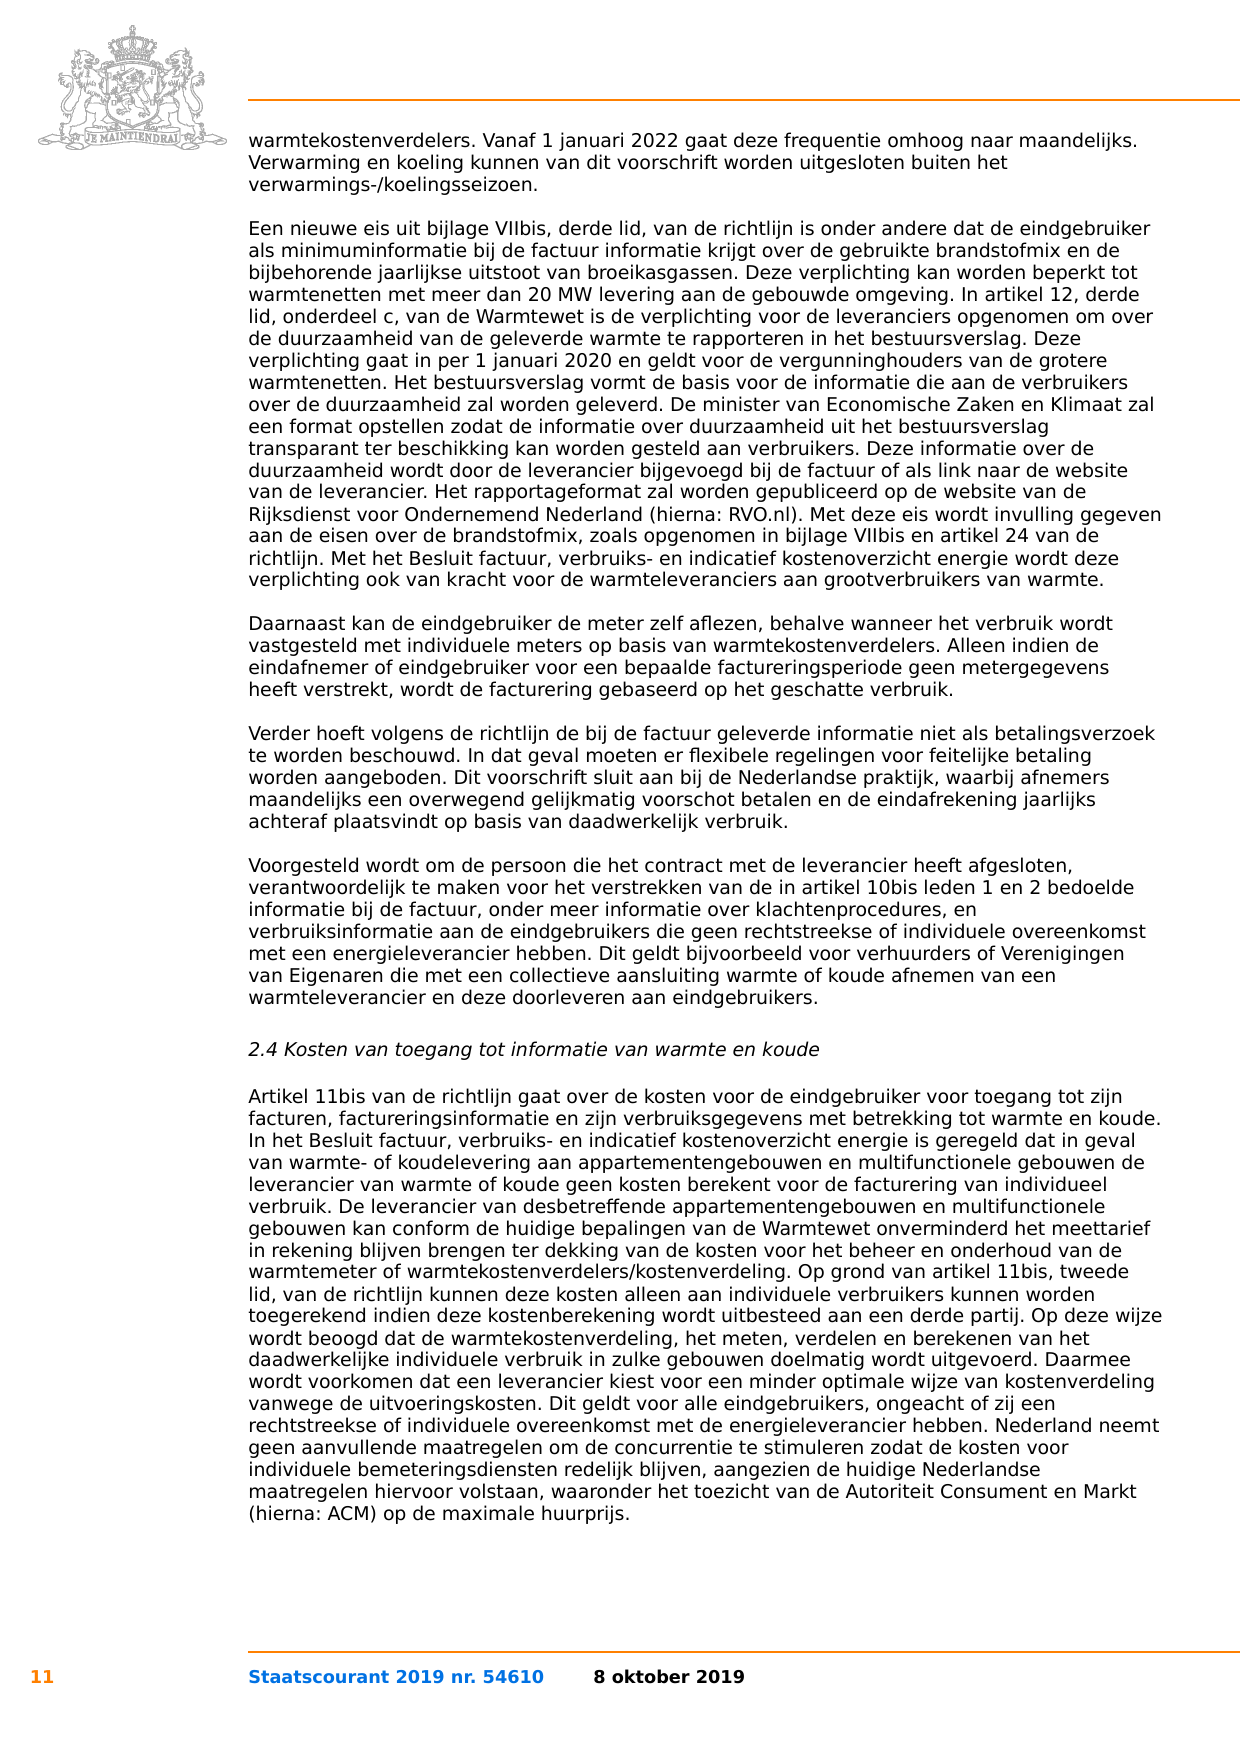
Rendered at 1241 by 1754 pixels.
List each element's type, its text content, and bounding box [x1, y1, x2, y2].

picture [38, 25, 227, 150]
subtitle 2.4 Kosten van toegang tot informatie van warmte en koude [248, 1039, 1163, 1061]
text Verder hoeft volgens de richtlijn de bij de factuur geleverde informatie niet als betalingsverzoek te worden beschouwd. In dat geval moeten er flexibele regelingen voor feitelijke betaling worden aangeboden. Dit voorschrift sluit aan bij de Nederlandse praktijk, waarbij afnemers maandelijks een overwegend gelijkmatig voorschot betalen en de eindafrekening jaarlijks achteraf plaatsvindt op basis van daadwerkelijk verbruik. [248, 723, 1163, 833]
text Daarnaast kan de eindgebruiker de meter zelf aflezen, behalve wanneer het verbruik wordt vastgesteld met individuele meters op basis van warmtekostenverdelers. Alleen indien de eindafnemer of eindgebruiker voor een bepaalde factureringsperiode geen metergegevens heeft verstrekt, wordt de facturering gebaseerd op het geschatte verbruik. [248, 613, 1163, 701]
text Artikel 11bis van de richtlijn gaat over de kosten voor de eindgebruiker voor toegang tot zijn facturen, factureringsinformatie en zijn verbruiksgegevens met betrekking tot warmte en koude. In het Besluit factuur, verbruiks- en indicatief kostenoverzicht energie is geregeld dat in geval van warmte- of koudelevering aan appartementengebouwen en multifunctionele gebouwen de leverancier van warmte of koude geen kosten berekent voor de facturering van individueel verbruik. De leverancier van desbetreffende appartementengebouwen en multifunctionele gebouwen kan conform de huidige bepalingen van de Warmtewet onverminderd het meettarief in rekening blijven brengen ter dekking van de kosten voor het beheer en onderhoud van de warmtemeter of warmtekostenverdelers/kostenverdeling. Op grond van artikel 11bis, tweede lid, van de richtlijn kunnen deze kosten alleen aan individuele verbruikers kunnen worden toegerekend indien deze kostenberekening wordt uitbesteed aan een derde partij. Op deze wijze wordt beoogd dat de warmtekostenverdeling, het meten, verdelen en berekenen van het daadwerkelijke individuele verbruik in zulke gebouwen doelmatig wordt uitgevoerd. Daarmee wordt voorkomen dat een leverancier kiest voor een minder optimale wijze van kostenverdeling vanwege de uitvoeringskosten. Dit geldt voor alle eindgebruikers, ongeacht of zij een rechtstreekse of individuele overeenkomst met de energieleverancier hebben. Nederland neemt geen aanvullende maatregelen om de concurrentie te stimuleren zodat de kosten voor individuele bemeteringsdiensten redelijk blijven, aangezien de huidige Nederlandse maatregelen hiervoor volstaan, waaronder het toezicht van de Autoriteit Consument en Markt (hierna: ACM) op de maximale huurprijs. [248, 1086, 1163, 1525]
text Een nieuwe eis uit bijlage VIIbis, derde lid, van de richtlijn is onder andere dat de eindgebruiker als minimuminformatie bij de factuur informatie krijgt over de gebruikte brandstofmix en de bijbehorende jaarlijkse uitstoot van broeikasgassen. Deze verplichting kan worden beperkt tot warmtenetten met meer dan 20 MW levering aan de gebouwde omgeving. In artikel 12, derde lid, onderdeel c, van de Warmtewet is de verplichting voor de leveranciers opgenomen om over de duurzaamheid van de geleverde warmte te rapporteren in het bestuursverslag. Deze verplichting gaat in per 1 januari 2020 en geldt voor de vergunninghouders van de grotere warmtenetten. Het bestuursverslag vormt de basis voor de informatie die aan de verbruikers over de duurzaamheid zal worden geleverd. De minister van Economische Zaken en Klimaat zal een format opstellen zodat de informatie over duurzaamheid uit het bestuursverslag transparant ter beschikking kan worden gesteld aan verbruikers. Deze informatie over de duurzaamheid wordt door de leverancier bijgevoegd bij de factuur of als link naar de website van de leverancier. Het rapportageformat zal worden gepubliceerd op de website van de Rijksdienst voor Ondernemend Nederland (hierna: RVO.nl). Met deze eis wordt invulling gegeven aan de eisen over de brandstofmix, zoals opgenomen in bijlage VIIbis en artikel 24 van de richtlijn. Met het Besluit factuur, verbruiks- en indicatief kostenoverzicht energie wordt deze verplichting ook van kracht voor de warmteleveranciers aan grootverbruikers van warmte. [248, 218, 1163, 591]
text Voorgesteld wordt om de persoon die het contract met de leverancier heeft afgesloten, verantwoordelijk te maken voor het verstrekken van de in artikel 10bis leden 1 en 2 bedoelde informatie bij de factuur, onder meer informatie over klachtenprocedures, en verbruiksinformatie aan de eindgebruikers die geen rechtstreekse of individuele overeenkomst met een energieleverancier hebben. Dit geldt bijvoorbeeld voor verhuurders of Verenigingen van Eigenaren die met een collectieve aansluiting warmte of koude afnemen van een warmteleverancier en deze doorleveren aan eindgebruikers. [248, 855, 1163, 1009]
text warmtekostenverdelers. Vanaf 1 januari 2022 gaat deze frequentie omhoog naar maandelijks. Verwarming en koeling kunnen van dit voorschrift worden uitgesloten buiten het verwarmings-/koelingsseizoen. [248, 130, 1163, 196]
